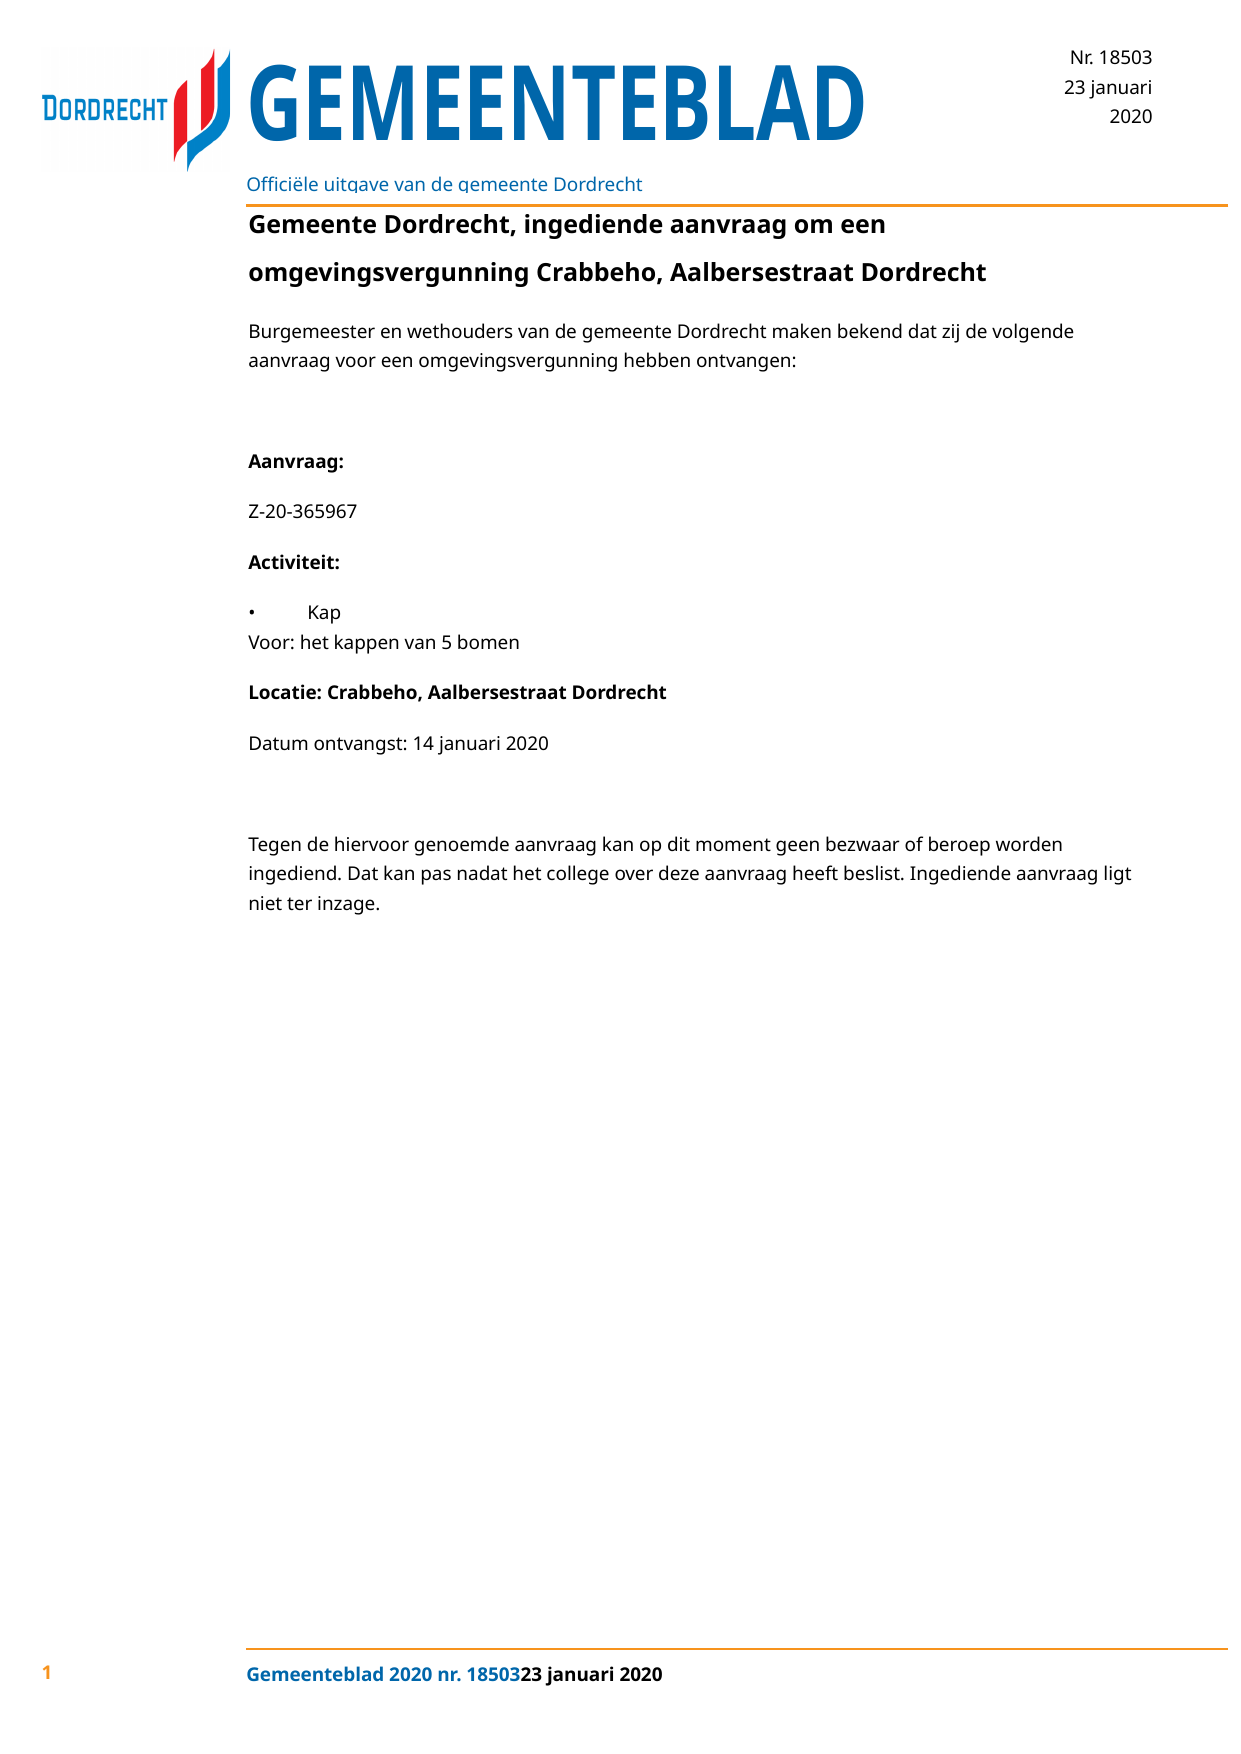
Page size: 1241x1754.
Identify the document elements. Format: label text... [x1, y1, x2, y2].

text Activiteit: [248, 549, 1152, 575]
text Aanvraag: [248, 448, 1152, 474]
text Burgemeester en wethouders van de gemeente Dordrecht maken bekend dat zij de volgende aanvraag voor een omgevingsvergunning hebben ontvangen: [248, 318, 1152, 373]
text Locatie: Crabbeho, Aalbersestraat Dordrecht [248, 679, 1152, 705]
text Gemeente Dordrecht, ingediende aanvraag om een omgevingsvergunning Crabbeho, Aalbersestraat Dordrecht [248, 207, 1152, 288]
text Tegen de hiervoor genoemde aanvraag kan op dit moment geen bezwaar of beroep worden ingediend. Dat kan pas nadat het college over deze aanvraag heeft beslist. Ingediende aanvraag ligt niet ter inzage. [248, 831, 1152, 916]
text Z-20-365967 [248, 499, 1152, 524]
list Kap [248, 599, 1152, 625]
text Datum ontvangst: 14 januari 2020 [248, 730, 1152, 756]
picture [41, 47, 231, 172]
text Voor: het kappen van 5 bomen [248, 629, 1152, 655]
